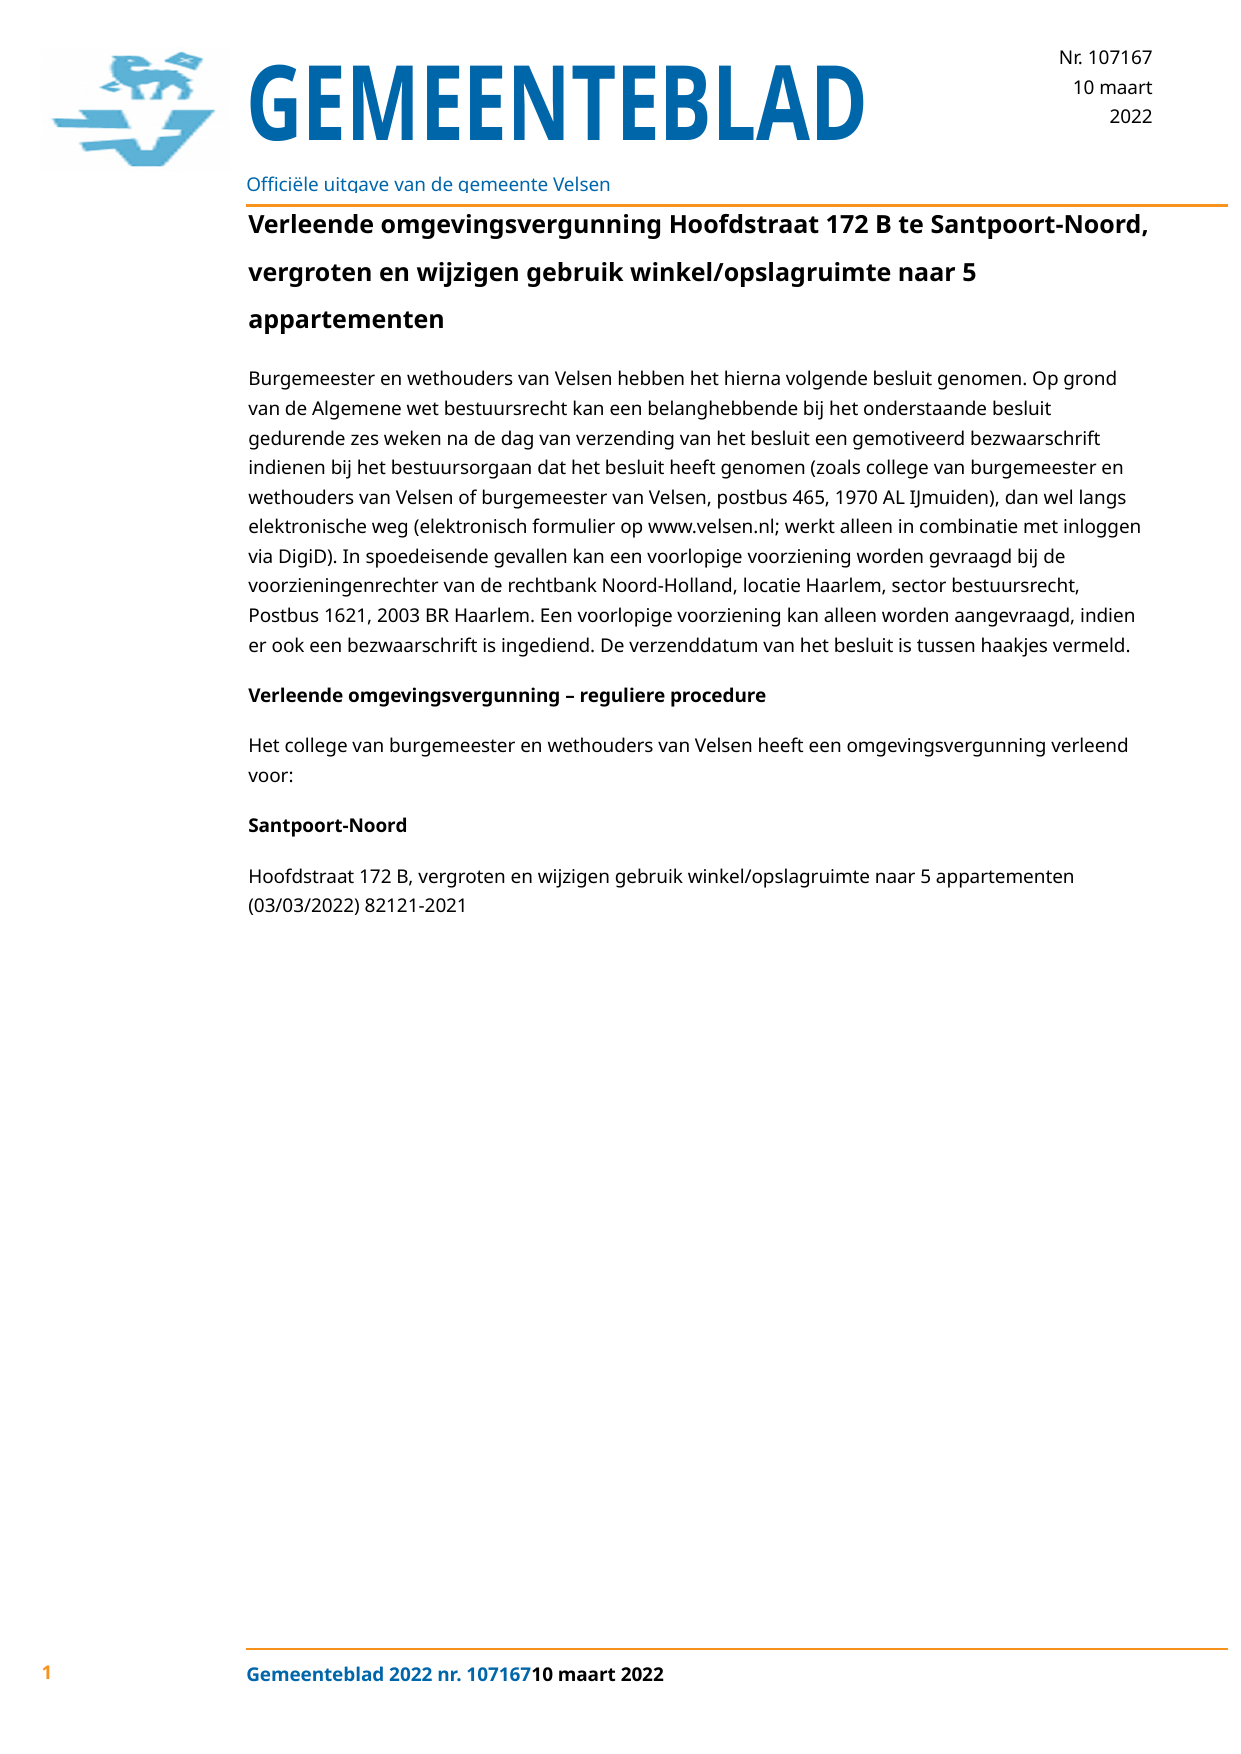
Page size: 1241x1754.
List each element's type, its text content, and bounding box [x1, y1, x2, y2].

picture [41, 47, 231, 172]
text Santpoort-Noord [248, 813, 1152, 838]
text Verleende omgevingsvergunning – reguliere procedure [248, 682, 1152, 708]
text Hoofdstraat 172 B, vergroten en wijzigen gebruik winkel/opslagruimte naar 5 appartementen (03/03/2022) 82121-2021 [248, 863, 1152, 918]
text Verleende omgevingsvergunning Hoofdstraat 172 B te Santpoort-Noord, vergroten en wijzigen gebruik winkel/opslagruimte naar 5 appartementen [248, 207, 1152, 336]
text Burgemeester en wethouders van Velsen hebben het hierna volgende besluit genomen. Op grond van de Algemene wet bestuursrecht kan een belanghebbende bij het onderstaande besluit gedurende zes weken na de dag van verzending van het besluit een gemotiveerd bezwaarschrift indienen bij het bestuursorgaan dat het besluit heeft genomen (zoals college van burgemeester en wethouders van Velsen of burgemeester van Velsen, postbus 465, 1970 AL IJmuiden), dan wel langs elektronische weg (elektronisch formulier op www.velsen.nl; werkt alleen in combinatie met inloggen via DigiD). In spoedeisende gevallen kan een voorlopige voorziening worden gevraagd bij de voorzieningenrechter van de rechtbank Noord-Holland, locatie Haarlem, sector bestuursrecht, Postbus 1621, 2003 BR Haarlem. Een voorlopige voorziening kan alleen worden aangevraagd, indien er ook een bezwaarschrift is ingediend. De verzenddatum van het besluit is tussen haakjes vermeld. [248, 366, 1152, 657]
text Het college van burgemeester en wethouders van Velsen heeft een omgevingsvergunning verleend voor: [248, 733, 1152, 788]
